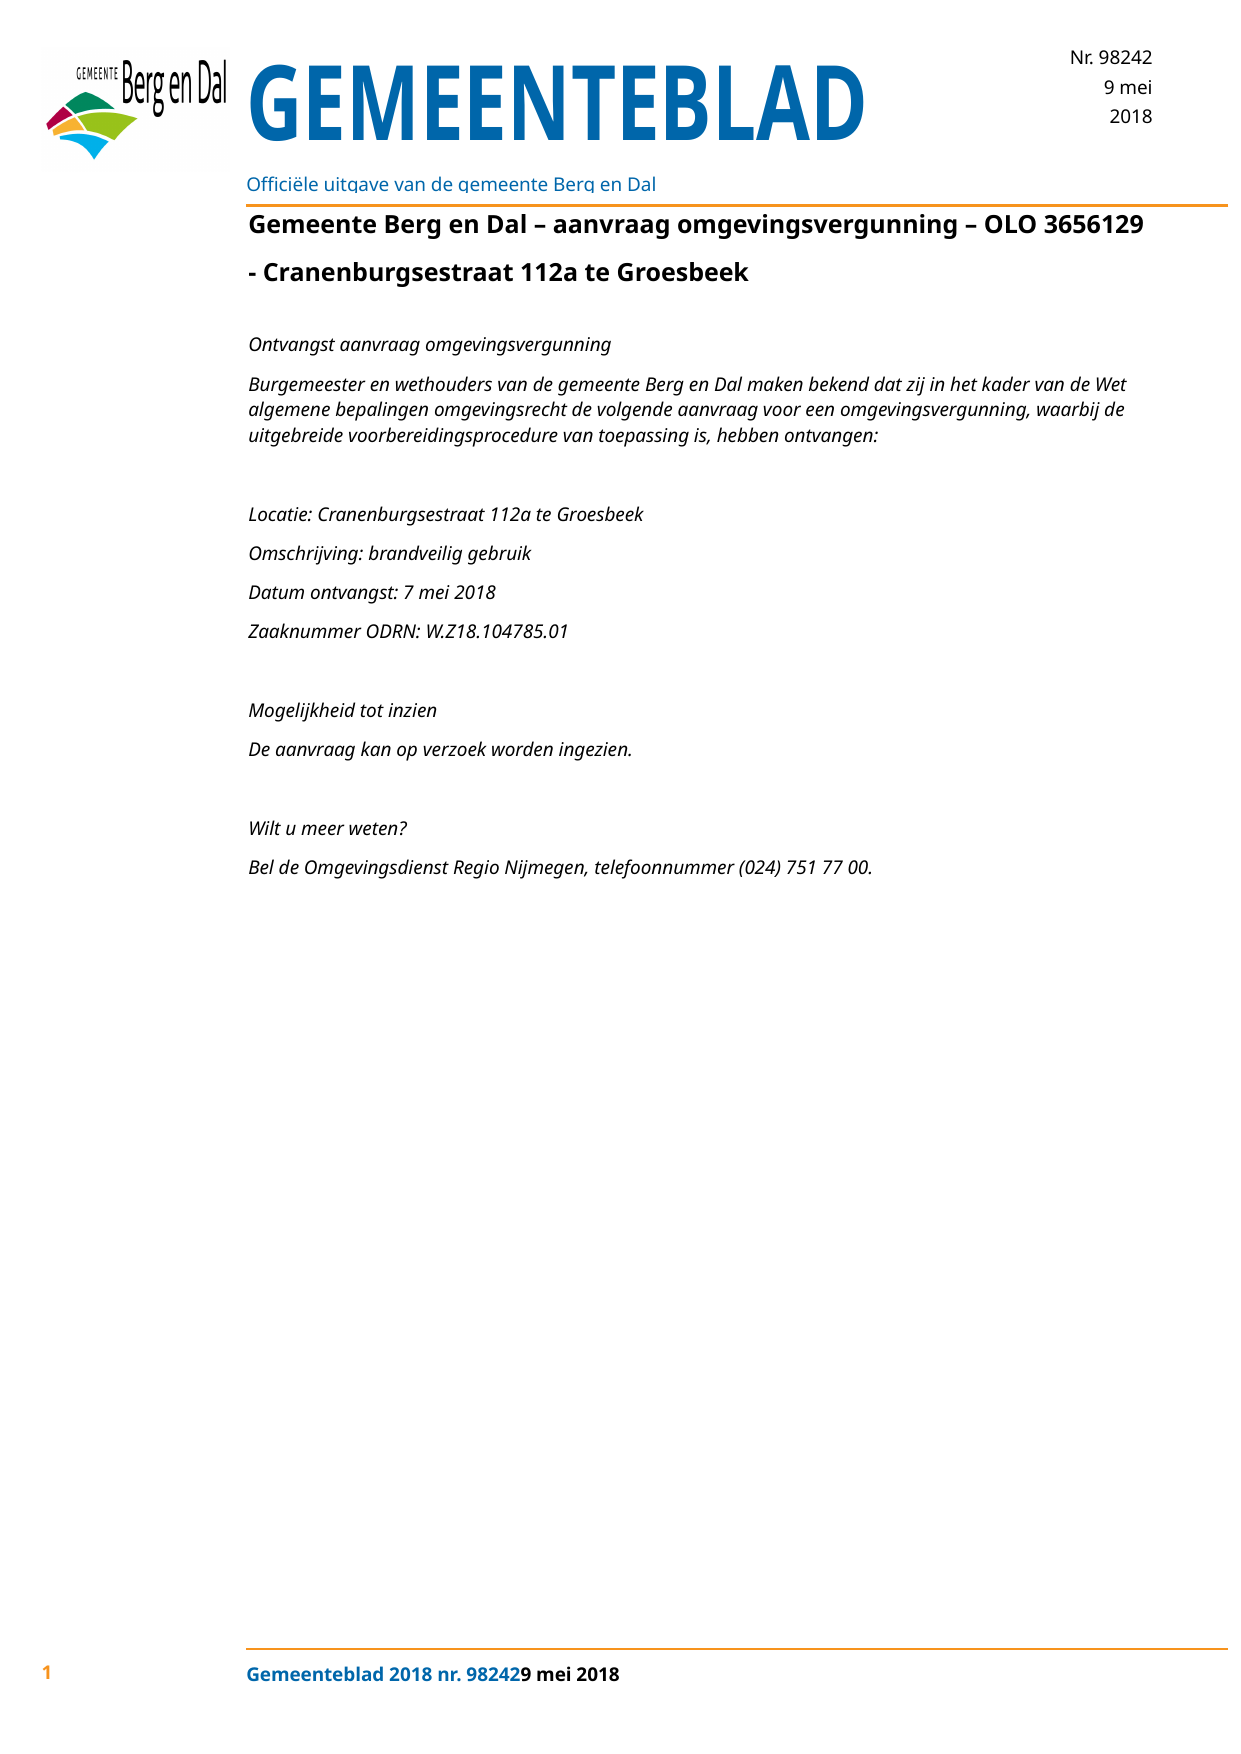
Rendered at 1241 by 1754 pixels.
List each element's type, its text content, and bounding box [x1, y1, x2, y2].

text Burgemeester en wethouders van de gemeente Berg en Dal maken bekend dat zij in het kader van de Wet algemene bepalingen omgevingsrecht de volgende aanvraag voor een omgevingsvergunning, waarbij de uitgebreide voorbereidingsprocedure van toepassing is, hebben ontvangen: [248, 371, 1152, 448]
text Wilt u meer weten? [248, 815, 1152, 841]
picture [41, 47, 231, 172]
text De aanvraag kan op verzoek worden ingezien. [248, 736, 1152, 762]
text Locatie: Cranenburgsestraat 112a te Groesbeek [248, 501, 1152, 526]
text Gemeente Berg en Dal – aanvraag omgevingsvergunning – OLO 3656129 - Cranenburgsestraat 112a te Groesbeek [248, 207, 1152, 288]
text Ontvangst aanvraag omgevingsvergunning [248, 331, 1152, 357]
text Mogelijkheid tot inzien [248, 697, 1152, 723]
text Zaaknummer ODRN: W.Z18.104785.01 [248, 618, 1152, 644]
text Datum ontvangst: 7 mei 2018 [248, 579, 1152, 605]
text Omschrijving: brandveilig gebruik [248, 540, 1152, 566]
text Bel de Omgevingsdienst Regio Nijmegen, telefoonnummer (024) 751 77 00. [248, 854, 1152, 880]
